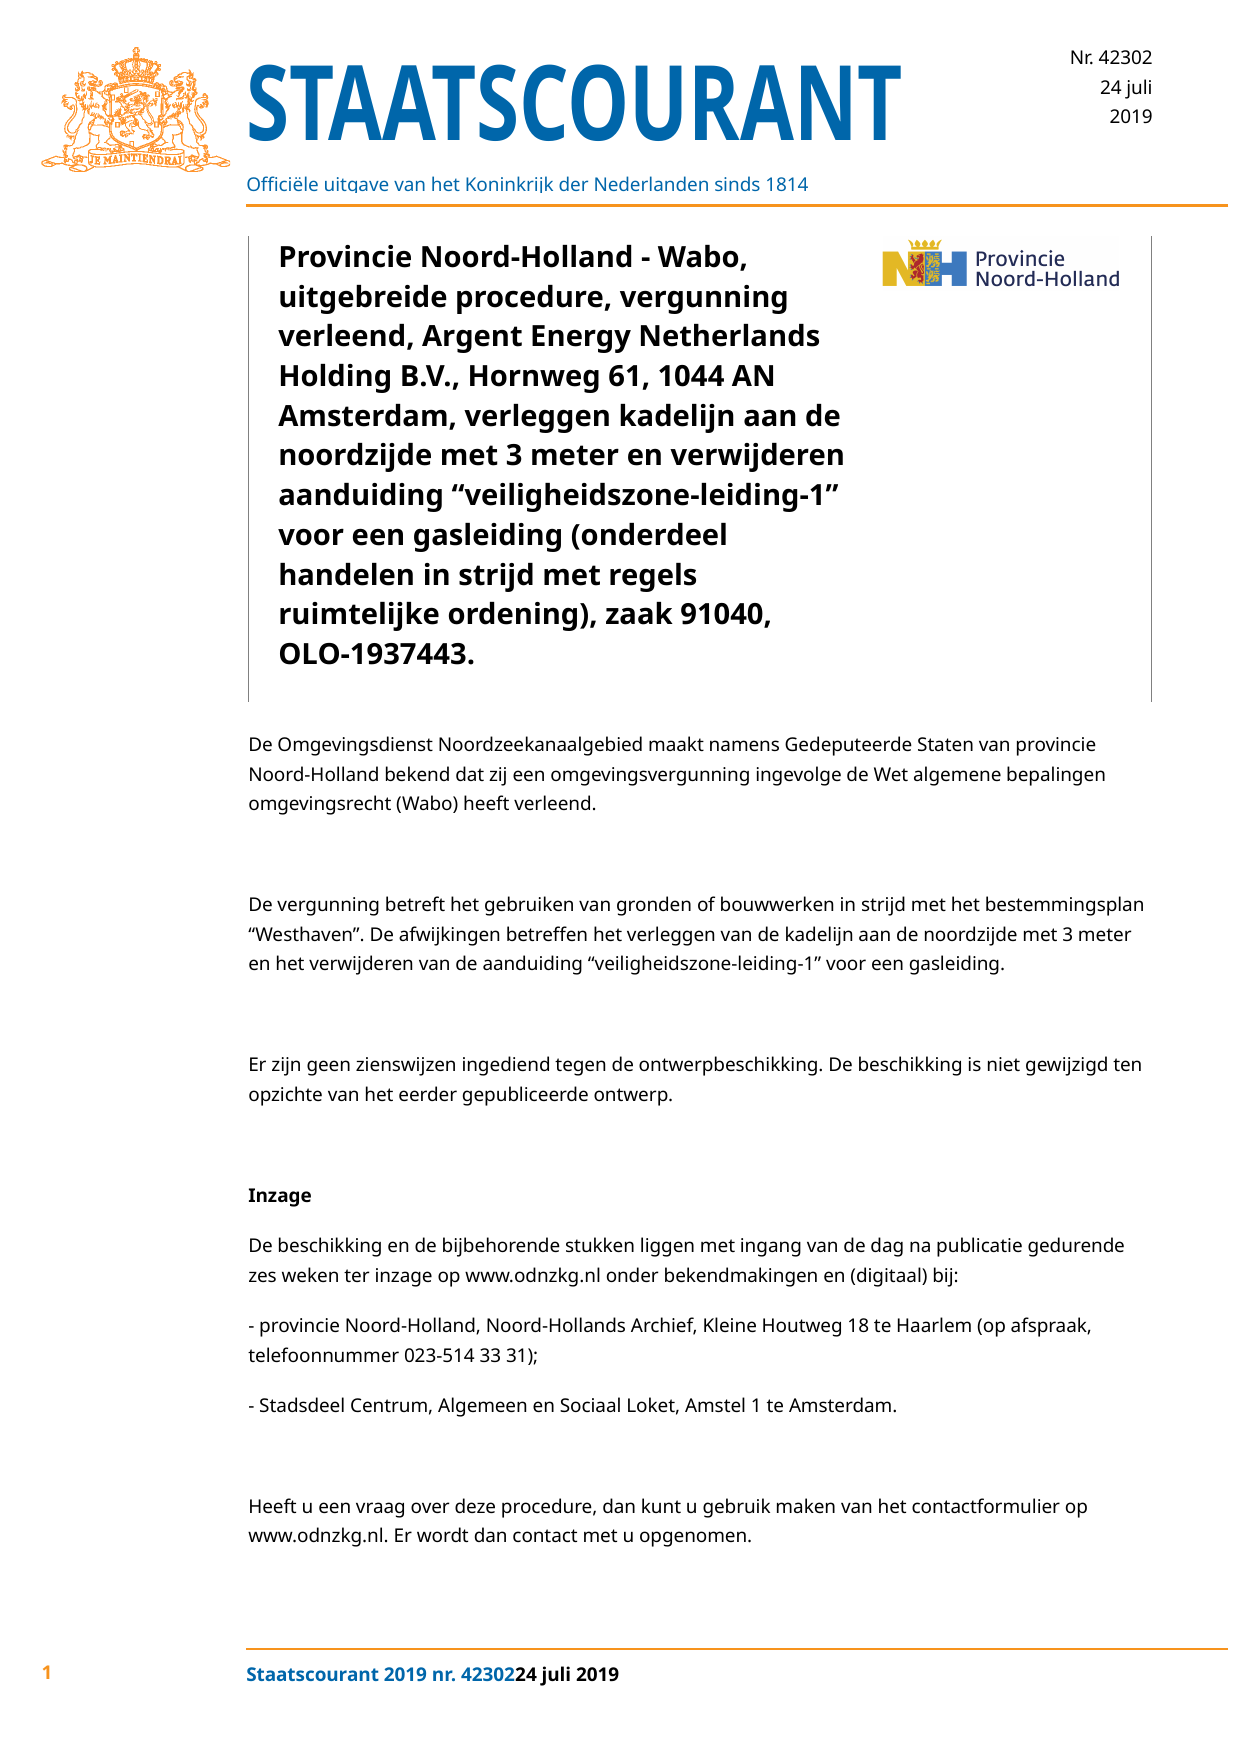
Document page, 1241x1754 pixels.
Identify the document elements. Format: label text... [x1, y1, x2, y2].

text Er zijn geen zienswijzen ingediend tegen de ontwerpbeschikking. De beschikking is niet gewijzigd ten opzichte van het eerder gepubliceerde ontwerp. [248, 1051, 1152, 1107]
text Heeft u een vraag over deze procedure, dan kunt u gebruik maken van het contactformulier op www.odnzkg.nl. Er wordt dan contact met u opgenomen. [248, 1493, 1152, 1548]
text - Stadsdeel Centrum, Algemeen en Sociaal Loket, Amstel 1 te Amsterdam. [248, 1392, 1152, 1418]
table_header Provincie Noord-Holland - Wabo, uitgebreide procedure, vergunning verleend, Argent Energy Netherlands Holding B.V., Hornweg 61, 1044 AN Amsterdam, verleggen kadelijn aan de noordzijde met 3 meter en verwijderen aanduiding “veiligheidszone-leiding-1” voor een gasleiding (onderdeel handelen in strijd met regels ruimtelijke ordening), zaak 91040, OLO-1937443. [249, 236, 850, 702]
text De Omgevingsdienst Noordzeekanaalgebied maakt namens Gedeputeerde Staten van provincie Noord-Holland bekend dat zij een omgevingsvergunning ingevolge de Wet algemene bepalingen omgevingsrecht (Wabo) heeft verleend. [248, 731, 1152, 816]
text - provincie Noord-Holland, Noord-Hollands Archief, Kleine Houtweg 18 te Haarlem (op afspraak, telefoonnummer 023-514 33 31); [248, 1312, 1152, 1368]
text De vergunning betreft het gebruiken van gronden of bouwwerken in strijd met het bestemmingsplan “Westhaven”. De afwijkingen betreffen het verleggen van de kadelijn aan de noordzijde met 3 meter en het verwijderen van de aanduiding “veiligheidszone-leiding-1” voor een gasleiding. [248, 891, 1152, 976]
table_header [850, 236, 1151, 702]
text De beschikking en de bijbehorende stukken liggen met ingang van de dag na publicatie gedurende zes weken ter inzage op www.odnzkg.nl onder bekendmakingen en (digitaal) bij: [248, 1232, 1152, 1288]
text Inzage [248, 1182, 1152, 1208]
picture [882, 236, 1119, 291]
picture [41, 47, 231, 172]
